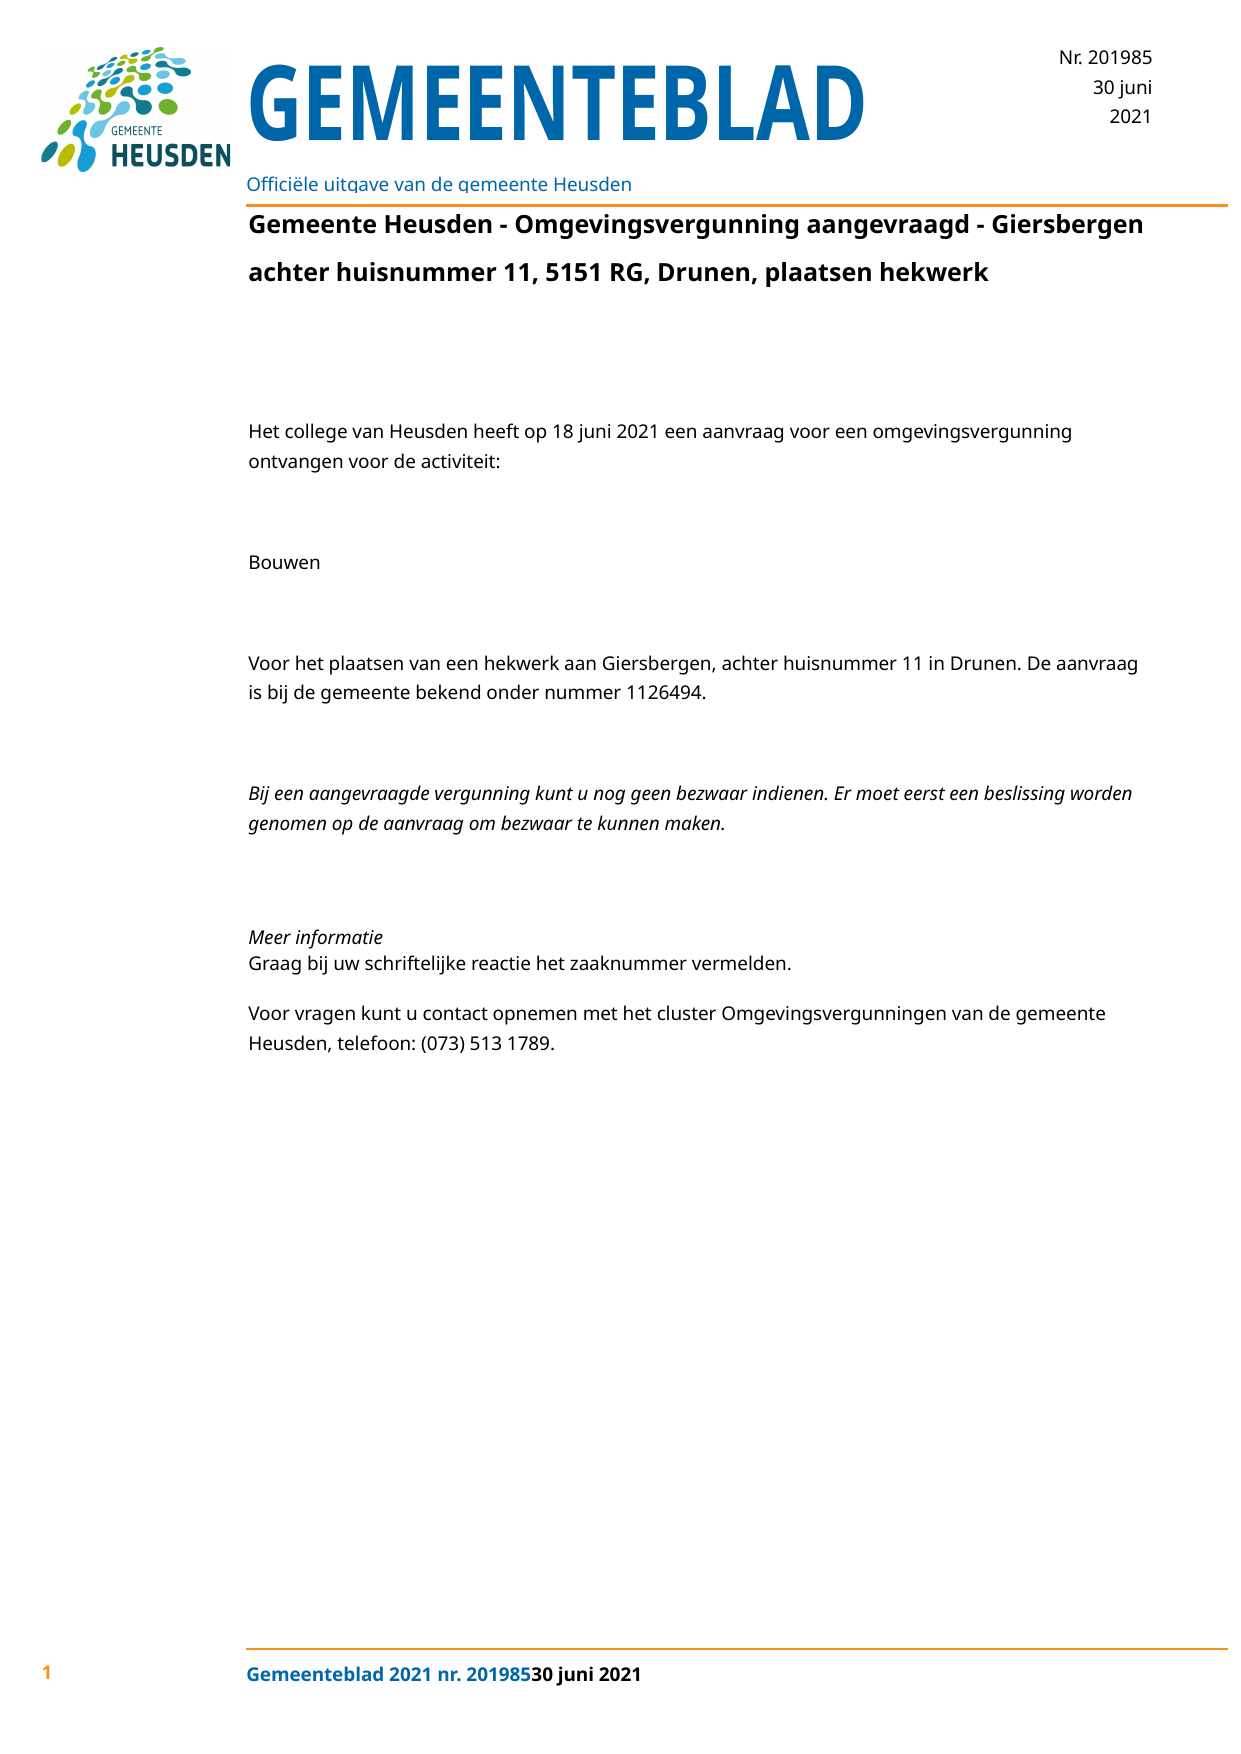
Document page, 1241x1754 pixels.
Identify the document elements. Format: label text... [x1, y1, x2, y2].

text Meer informatie [248, 924, 1152, 950]
text Bouwen [248, 549, 1152, 575]
text Gemeente Heusden - Omgevingsvergunning aangevraagd - Giersbergen achter huisnummer 11, 5151 RG, Drunen, plaatsen hekwerk [248, 207, 1152, 288]
text Graag bij uw schriftelijke reactie het zaaknummer vermelden. [248, 950, 1152, 976]
text Het college van Heusden heeft op 18 juni 2021 een aanvraag voor een omgevingsvergunning ontvangen voor de activiteit: [248, 419, 1152, 474]
text Bij een aangevraagde vergunning kunt u nog geen bezwaar indienen. Er moet eerst een beslissing worden genomen op de aanvraag om bezwaar te kunnen maken. [248, 780, 1152, 836]
text Voor vragen kunt u contact opnemen met het cluster Omgevingsvergunningen van de gemeente Heusden, telefoon: (073) 513 1789. [248, 1001, 1152, 1056]
picture [41, 47, 231, 172]
text Voor het plaatsen van een hekwerk aan Giersbergen, achter huisnummer 11 in Drunen. De aanvraag is bij de gemeente bekend onder nummer 1126494. [248, 650, 1152, 705]
